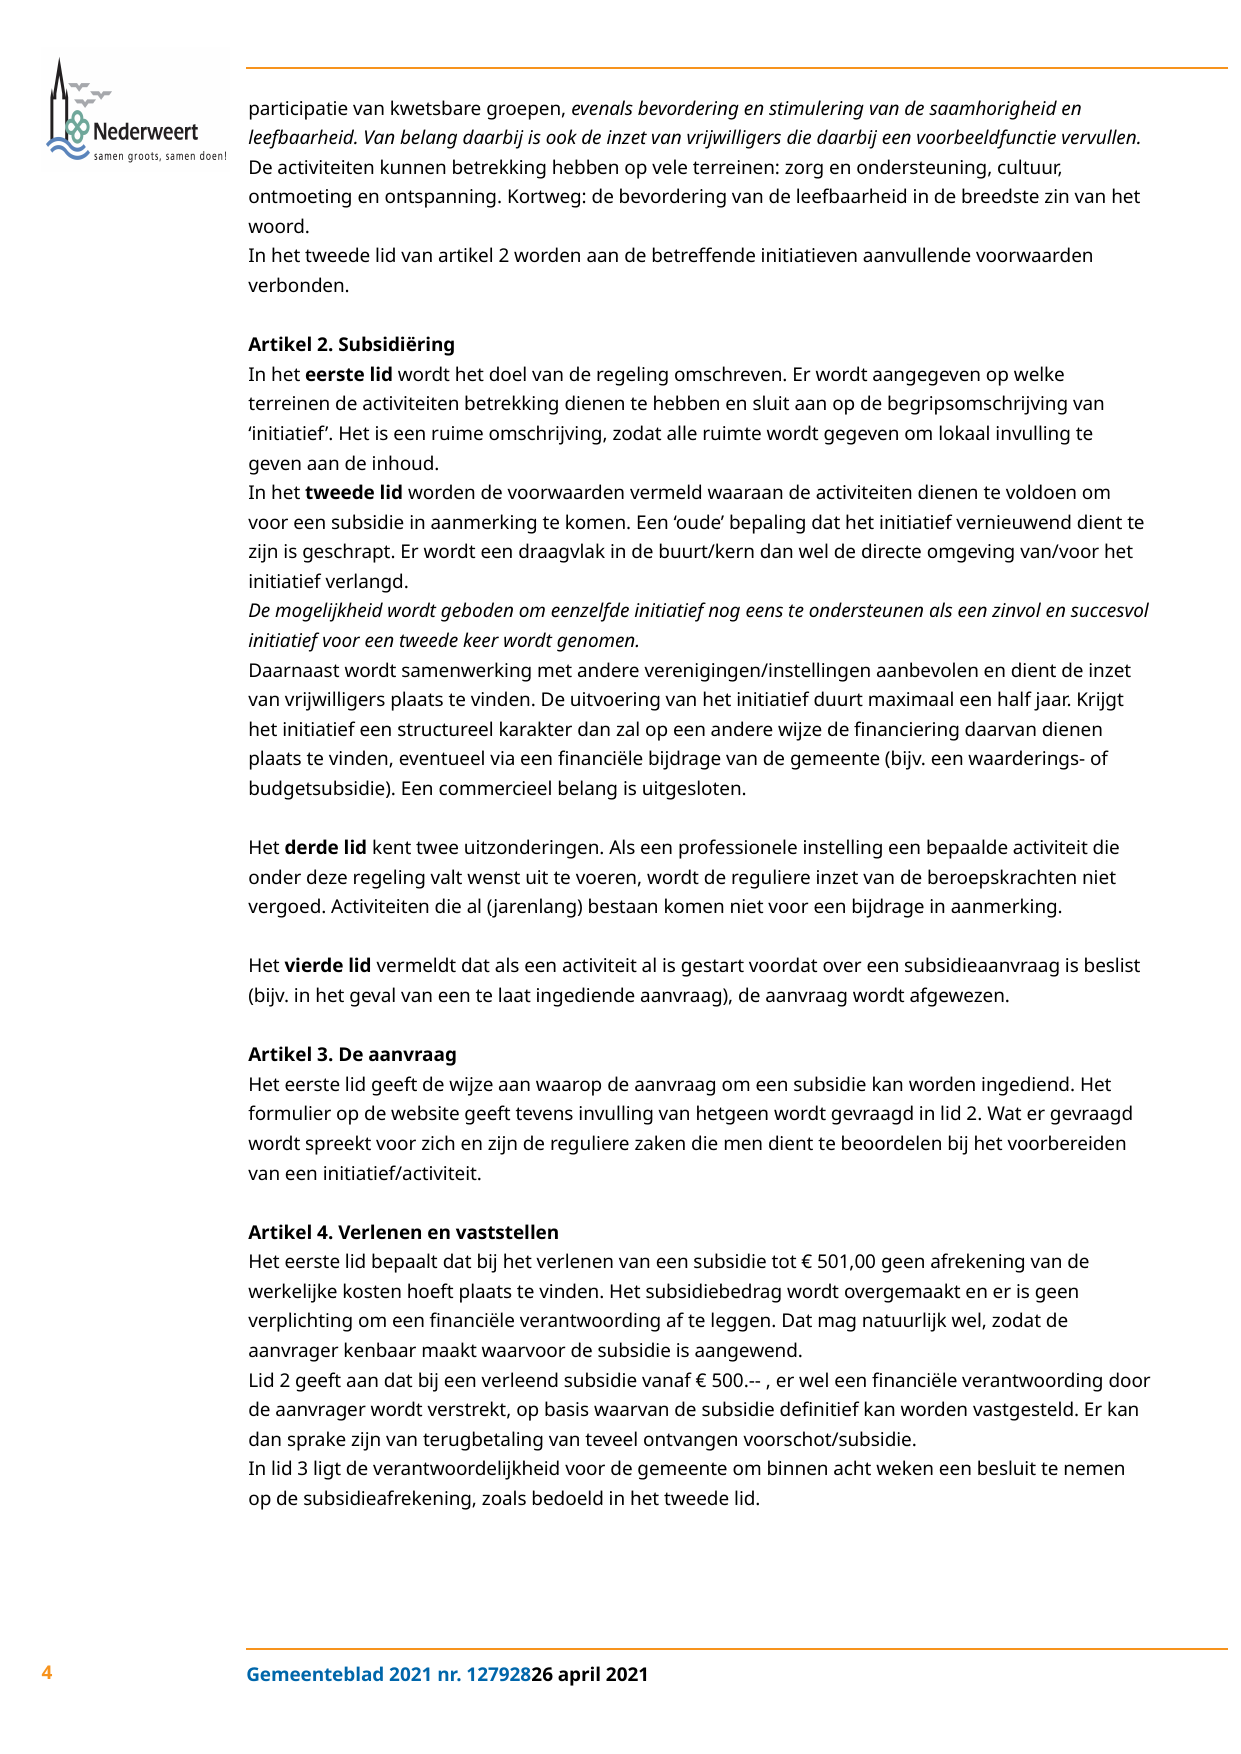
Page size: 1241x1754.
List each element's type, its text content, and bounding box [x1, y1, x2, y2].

text Artikel 4. Verlenen en vaststellen [248, 1219, 1152, 1245]
text In lid 3 ligt de verantwoordelijkheid voor de gemeente om binnen acht weken een besluit te nemen op de subsidieafrekening, zoals bedoeld in het tweede lid. [248, 1456, 1152, 1511]
text Daarnaast wordt samenwerking met andere verenigingen/instellingen aanbevolen en dient de inzet van vrijwilligers plaats te vinden. De uitvoering van het initiatief duurt maximaal een half jaar. Krijgt het initiatief een structureel karakter dan zal op een andere wijze de financiering daarvan dienen plaats te vinden, eventueel via een financiële bijdrage van de gemeente (bijv. een waarderings- of budgetsubsidie). Een commercieel belang is uitgesloten. [248, 657, 1152, 801]
text In het eerste lid wordt het doel van de regeling omschreven. Er wordt aangegeven op welke terreinen de activiteiten betrekking dienen te hebben en sluit aan op de begripsomschrijving van ‘initiatief’. Het is een ruime omschrijving, zodat alle ruimte wordt gegeven om lokaal invulling te geven aan de inhoud. [248, 361, 1152, 476]
text De mogelijkheid wordt geboden om eenzelfde initiatief nog eens te ondersteunen als een zinvol en succesvol initiatief voor een tweede keer wordt genomen. [248, 598, 1152, 653]
text Artikel 3. De aanvraag [248, 1041, 1152, 1067]
text Het eerste lid geeft de wijze aan waarop de aanvraag om een subsidie kan worden ingediend. Het formulier op de website geeft tevens invulling van hetgeen wordt gevraagd in lid 2. Wat er gevraagd wordt spreekt voor zich en zijn de reguliere zaken die men dient te beoordelen bij het voorbereiden van een initiatief/activiteit. [248, 1071, 1152, 1186]
picture [41, 47, 231, 172]
text Artikel 2. Subsidiëring [248, 331, 1152, 357]
text Het vierde lid vermeldt dat als een activiteit al is gestart voordat over een subsidieaanvraag is beslist (bijv. in het geval van een te laat ingediende aanvraag), de aanvraag wordt afgewezen. [248, 953, 1152, 1008]
text Het derde lid kent twee uitzonderingen. Als een professionele instelling een bepaalde activiteit die onder deze regeling valt wenst uit te voeren, wordt de reguliere inzet van de beroepskrachten niet vergoed. Activiteiten die al (jarenlang) bestaan komen niet voor een bijdrage in aanmerking. [248, 834, 1152, 919]
text In het tweede lid van artikel 2 worden aan de betreffende initiatieven aanvullende voorwaarden verbonden. [248, 243, 1152, 298]
text participatie van kwetsbare groepen, evenals bevordering en stimulering van de saamhorigheid en leefbaarheid. Van belang daarbij is ook de inzet van vrijwilligers die daarbij een voorbeeldfunctie vervullen. De activiteiten kunnen betrekking hebben op vele terreinen: zorg en ondersteuning, cultuur, ontmoeting en ontspanning. Kortweg: de bevordering van de leefbaarheid in de breedste zin van het woord. [248, 95, 1152, 239]
text Lid 2 geeft aan dat bij een verleend subsidie vanaf € 500.-- , er wel een financiële verantwoording door de aanvrager wordt verstrekt, op basis waarvan de subsidie definitief kan worden vastgesteld. Er kan dan sprake zijn van terugbetaling van teveel ontvangen voorschot/subsidie. [248, 1367, 1152, 1452]
text Het eerste lid bepaalt dat bij het verlenen van een subsidie tot € 501,00 geen afrekening van de werkelijke kosten hoeft plaats te vinden. Het subsidiebedrag wordt overgemaakt en er is geen verplichting om een financiële verantwoording af te leggen. Dat mag natuurlijk wel, zodat de aanvrager kenbaar maakt waarvoor de subsidie is aangewend. [248, 1248, 1152, 1363]
text In het tweede lid worden de voorwaarden vermeld waaraan de activiteiten dienen te voldoen om voor een subsidie in aanmerking te komen. Een ‘oude’ bepaling dat het initiatief vernieuwend dient te zijn is geschrapt. Er wordt een draagvlak in de buurt/kern dan wel de directe omgeving van/voor het initiatief verlangd. [248, 479, 1152, 594]
